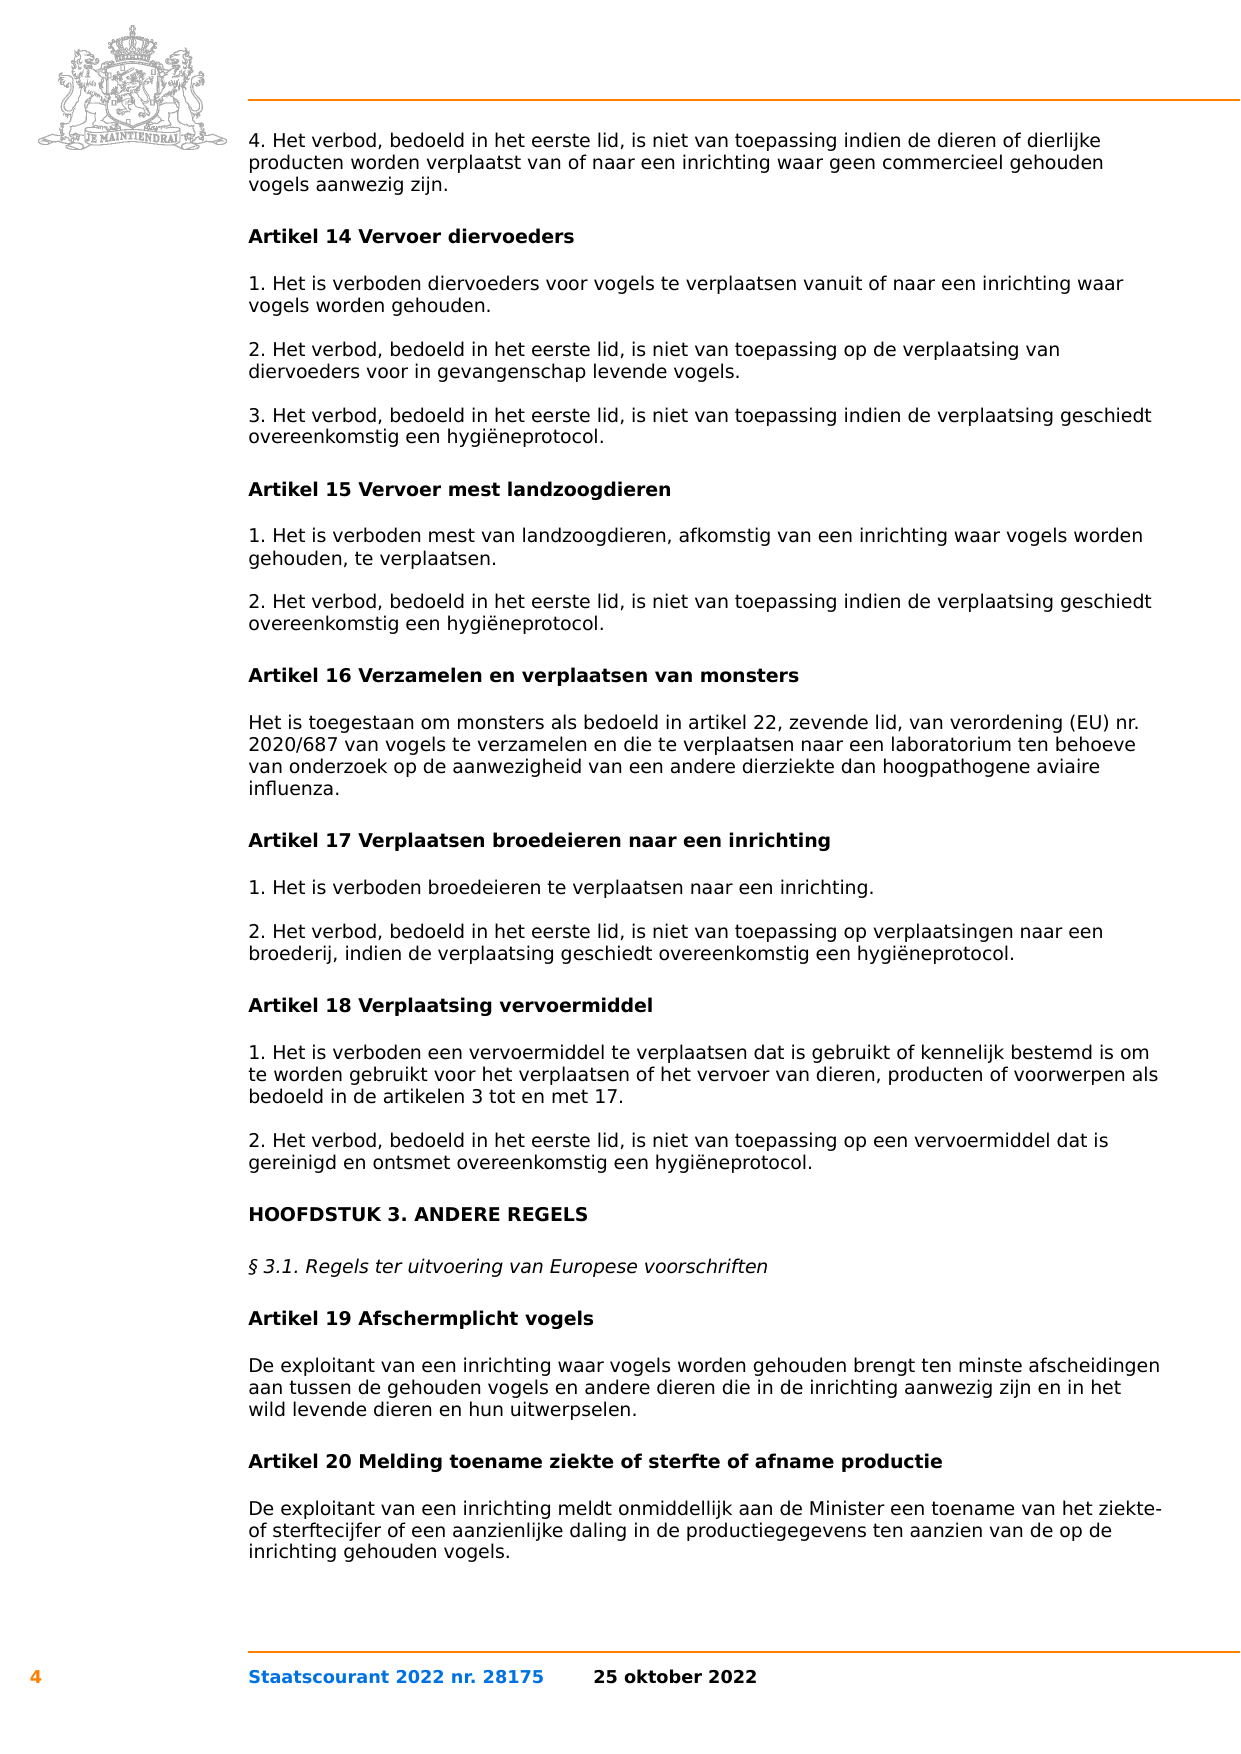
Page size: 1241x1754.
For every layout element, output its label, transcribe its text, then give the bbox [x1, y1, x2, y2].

text 4. Het verbod, bedoeld in het eerste lid, is niet van toepassing indien de dieren of dierlijke producten worden verplaatst van of naar een inrichting waar geen commercieel gehouden vogels aanwezig zijn. [248, 130, 1163, 196]
picture [38, 25, 227, 150]
text 1. Het is verboden een vervoermiddel te verplaatsen dat is gebruikt of kennelijk bestemd is om te worden gebruikt voor het verplaatsen of het vervoer van dieren, producten of voorwerpen als bedoeld in de artikelen 3 tot en met 17. [248, 1042, 1163, 1108]
subtitle HOOFDSTUK 3. ANDERE REGELS [248, 1204, 1163, 1226]
subtitle Artikel 17 Verplaatsen broedeieren naar een inrichting [248, 830, 1163, 852]
subtitle Artikel 16 Verzamelen en verplaatsen van monsters [248, 665, 1163, 687]
text Het is toegestaan om monsters als bedoeld in artikel 22, zevende lid, van verordening (EU) nr. 2020/687 van vogels te verzamelen en die te verplaatsen naar een laboratorium ten behoeve van onderzoek op de aanwezigheid van een andere dierziekte dan hoogpathogene aviaire influenza. [248, 712, 1163, 800]
text 1. Het is verboden diervoeders voor vogels te verplaatsen vanuit of naar een inrichting waar vogels worden gehouden. [248, 273, 1163, 317]
text De exploitant van een inrichting meldt onmiddellijk aan de Minister een toename van het ziekte- of sterftecijfer of een aanzienlijke daling in de productiegegevens ten aanzien van de op de inrichting gehouden vogels. [248, 1497, 1163, 1563]
text 2. Het verbod, bedoeld in het eerste lid, is niet van toepassing indien de verplaatsing geschiedt overeenkomstig een hygiëneprotocol. [248, 591, 1163, 635]
subtitle Artikel 20 Melding toename ziekte of sterfte of afname productie [248, 1451, 1163, 1472]
text 2. Het verbod, bedoeld in het eerste lid, is niet van toepassing op een vervoermiddel dat is gereinigd en ontsmet overeenkomstig een hygiëneprotocol. [248, 1130, 1163, 1174]
text 1. Het is verboden broedeieren te verplaatsen naar een inrichting. [248, 877, 1163, 899]
subtitle Artikel 18 Verplaatsing vervoermiddel [248, 995, 1163, 1017]
text 2. Het verbod, bedoeld in het eerste lid, is niet van toepassing op de verplaatsing van diervoeders voor in gevangenschap levende vogels. [248, 339, 1163, 383]
subtitle Artikel 14 Vervoer diervoeders [248, 226, 1163, 248]
text 1. Het is verboden mest van landzoogdieren, afkomstig van een inrichting waar vogels worden gehouden, te verplaatsen. [248, 525, 1163, 569]
subtitle Artikel 19 Afschermplicht vogels [248, 1308, 1163, 1329]
text De exploitant van een inrichting waar vogels worden gehouden brengt ten minste afscheidingen aan tussen de gehouden vogels en andere dieren die in de inrichting aanwezig zijn en in het wild levende dieren en hun uitwerpselen. [248, 1354, 1163, 1421]
text 2. Het verbod, bedoeld in het eerste lid, is niet van toepassing op verplaatsingen naar een broederij, indien de verplaatsing geschiedt overeenkomstig een hygiëneprotocol. [248, 921, 1163, 965]
subtitle § 3.1. Regels ter uitvoering van Europese voorschriften [248, 1256, 1163, 1278]
subtitle Artikel 15 Vervoer mest landzoogdieren [248, 478, 1163, 500]
text 3. Het verbod, bedoeld in het eerste lid, is niet van toepassing indien de verplaatsing geschiedt overeenkomstig een hygiëneprotocol. [248, 404, 1163, 448]
